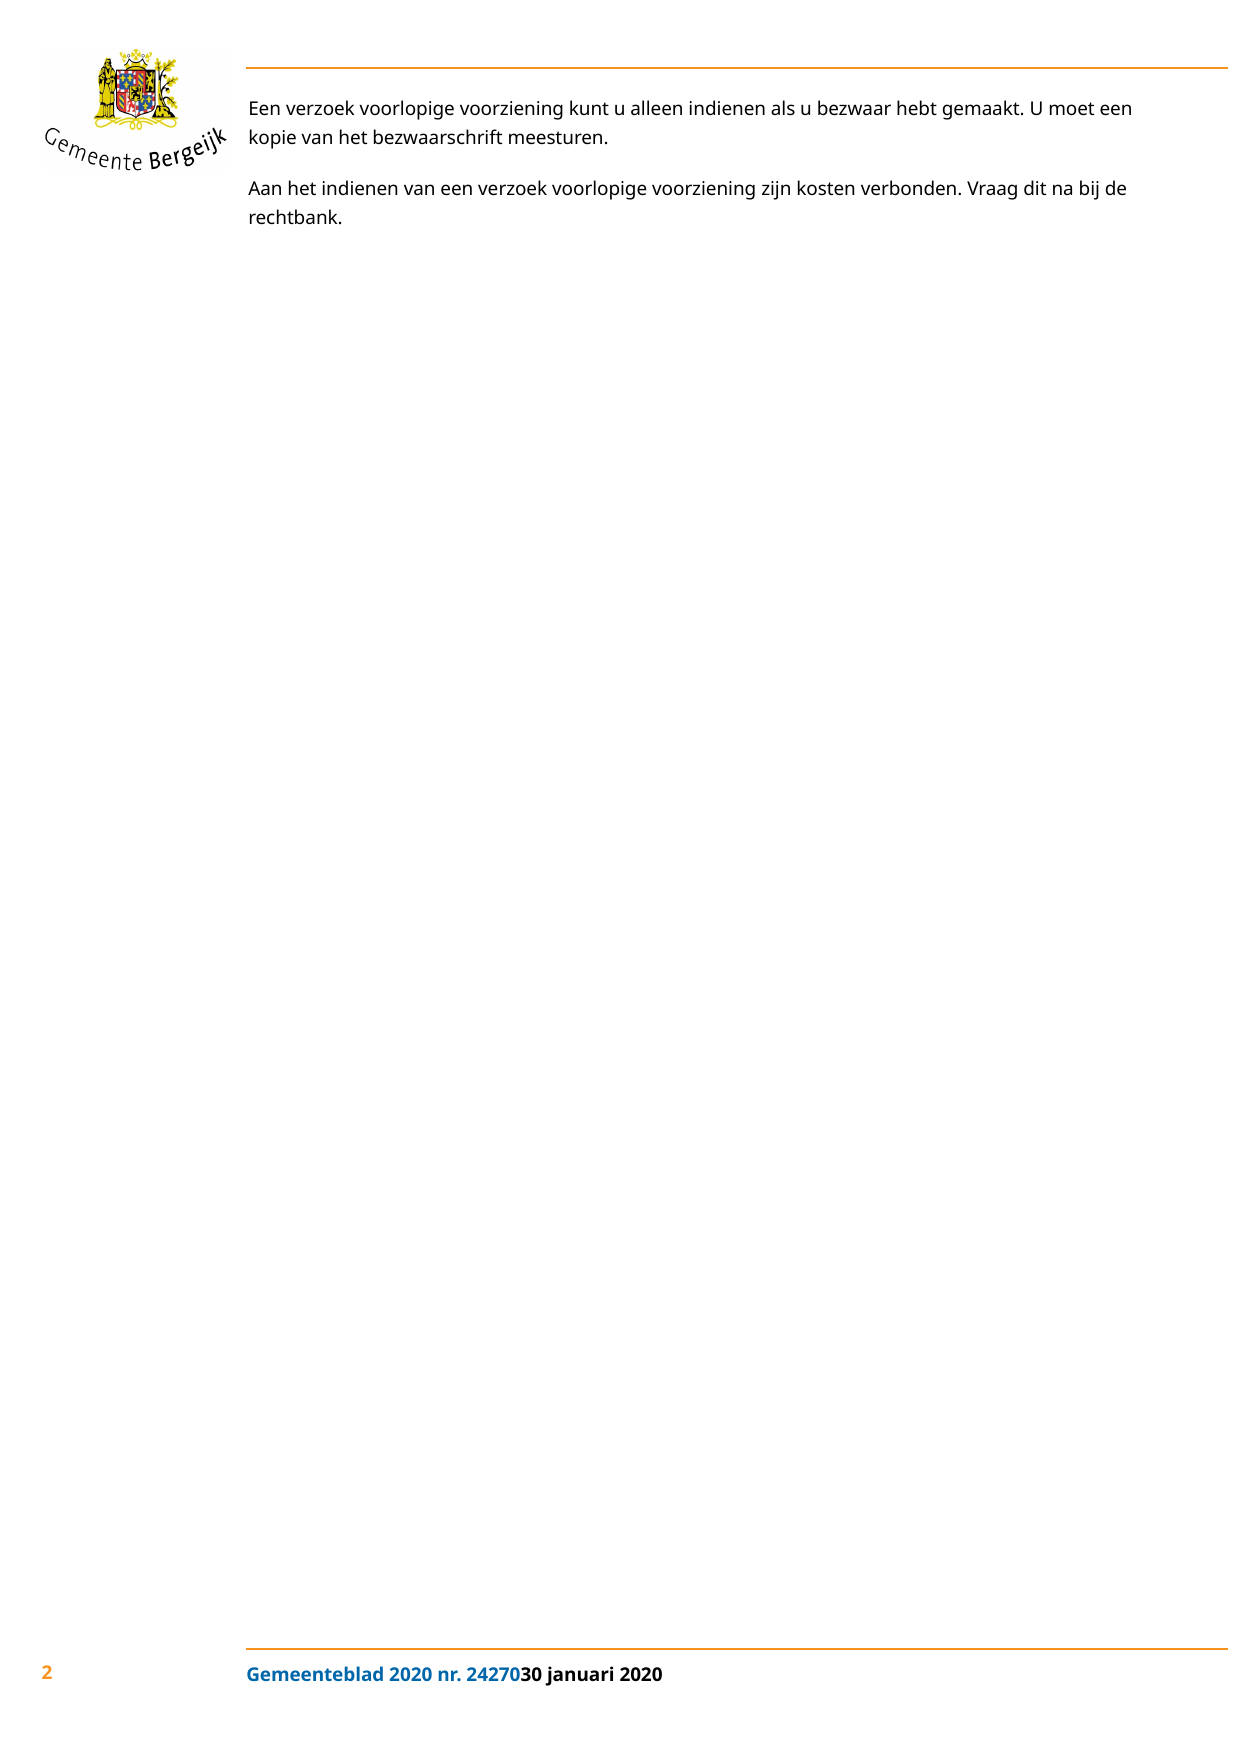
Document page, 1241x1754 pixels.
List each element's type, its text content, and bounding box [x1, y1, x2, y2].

text Aan het indienen van een verzoek voorlopige voorziening zijn kosten verbonden. Vraag dit na bij de rechtbank. [248, 175, 1152, 230]
picture [41, 47, 231, 172]
text Een verzoek voorlopige voorziening kunt u alleen indienen als u bezwaar hebt gemaakt. U moet een kopie van het bezwaarschrift meesturen. [248, 95, 1152, 150]
